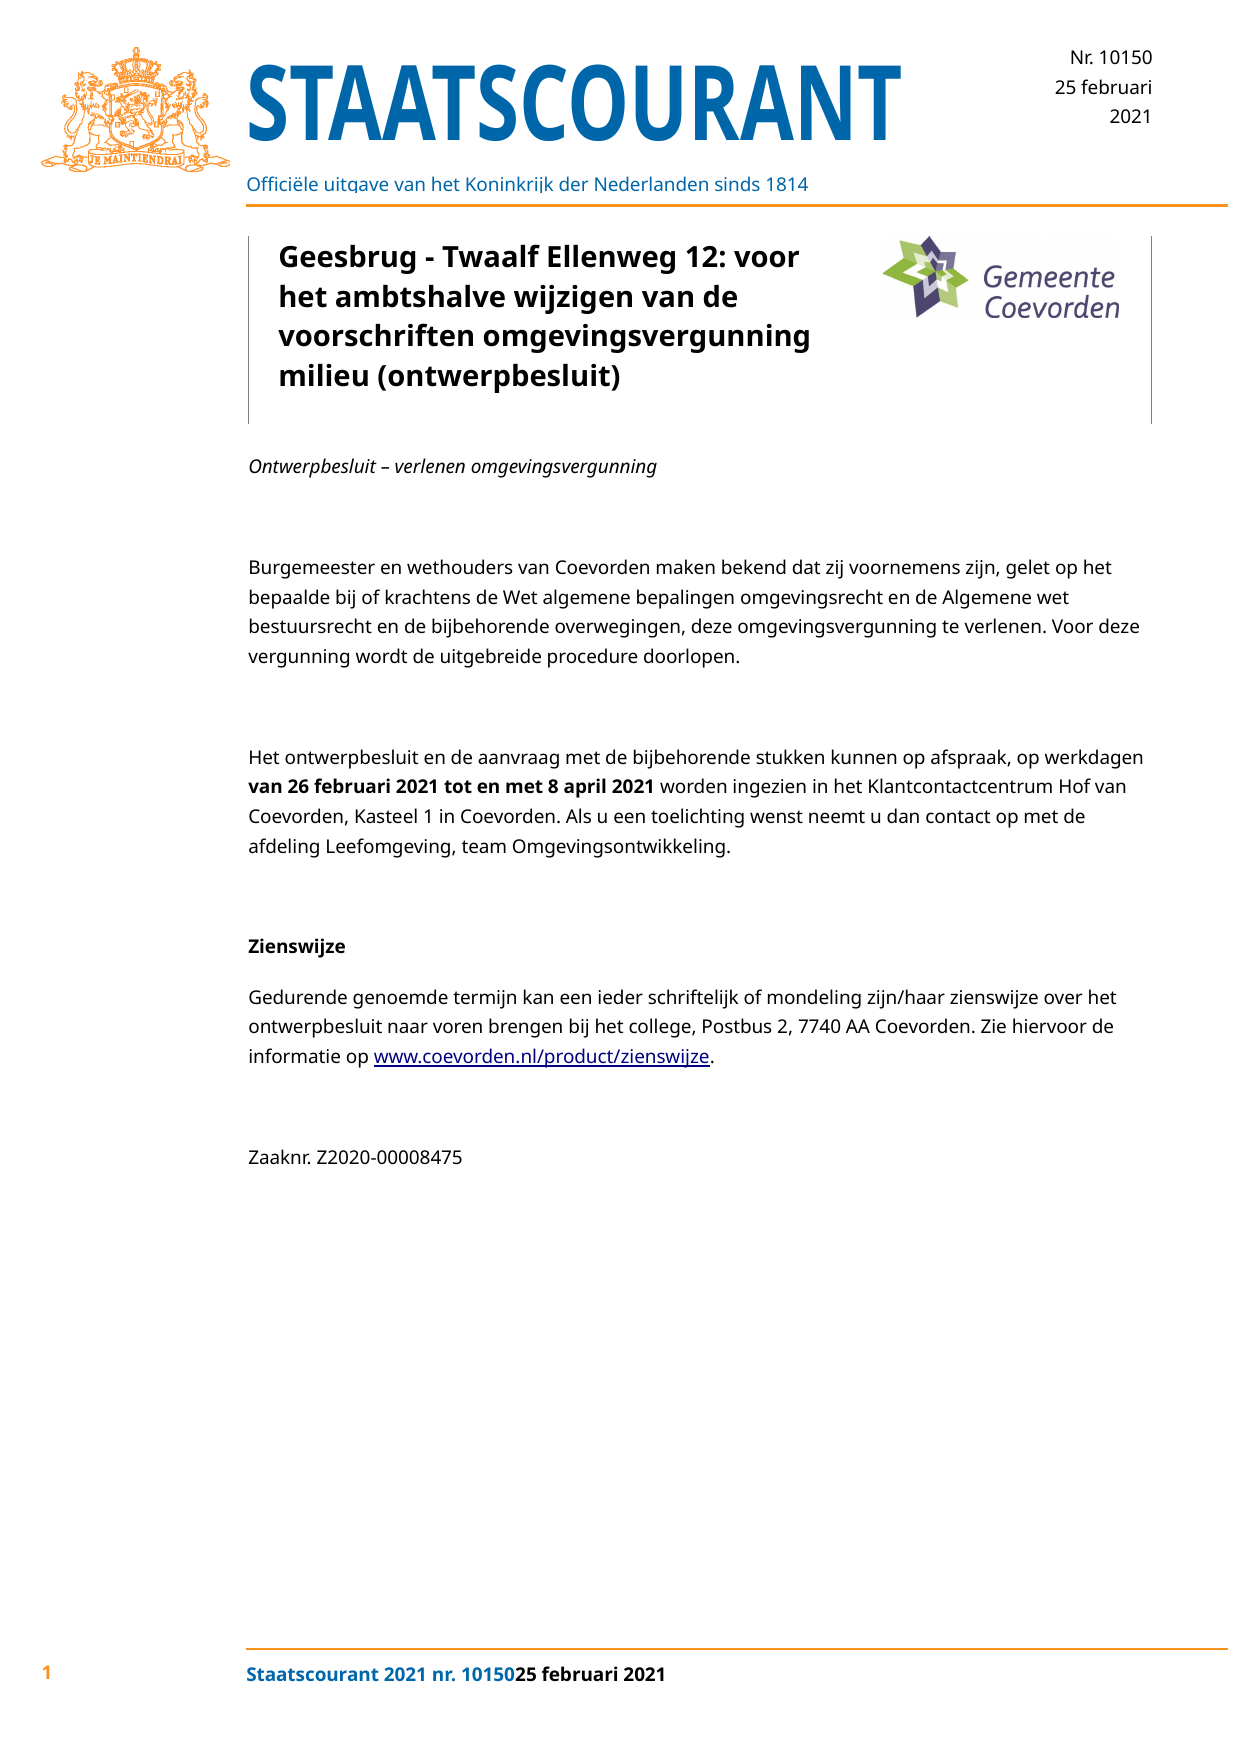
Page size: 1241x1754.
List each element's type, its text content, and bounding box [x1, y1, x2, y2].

text Burgemeester en wethouders van Coevorden maken bekend dat zij voornemens zijn, gelet op het bepaalde bij of krachtens de Wet algemene bepalingen omgevingsrecht en de Algemene wet bestuursrecht en de bijbehorende overwegingen, deze omgevingsvergunning te verlenen. Voor deze vergunning wordt de uitgebreide procedure doorlopen. [248, 554, 1152, 669]
picture [41, 47, 231, 172]
picture [882, 236, 1119, 318]
text Ontwerpbesluit – verlenen omgevingsvergunning [248, 454, 1152, 479]
text Zaaknr. Z2020-00008475 [248, 1144, 1152, 1170]
table_header [850, 236, 1151, 424]
table_header Geesbrug - Twaalf Ellenweg 12: voor het ambtshalve wijzigen van de voorschriften omgevingsvergunning milieu (ontwerpbesluit) [249, 236, 850, 424]
text Zienswijze [248, 934, 1152, 959]
text Het ontwerpbesluit en de aanvraag met de bijbehorende stukken kunnen op afspraak, op werkdagen van 26 februari 2021 tot en met 8 april 2021 worden ingezien in het Klantcontactcentrum Hof van Coevorden, Kasteel 1 in Coevorden. Als u een toelichting wenst neemt u dan contact op met de afdeling Leefomgeving, team Omgevingsontwikkeling. [248, 744, 1152, 858]
text Gedurende genoemde termijn kan een ieder schriftelijk of mondeling zijn/haar zienswijze over het ontwerpbesluit naar voren brengen bij het college, Postbus 2, 7740 AA Coevorden. Zie hiervoor de informatie op www.coevorden.nl/product/zienswijze. [248, 984, 1152, 1069]
